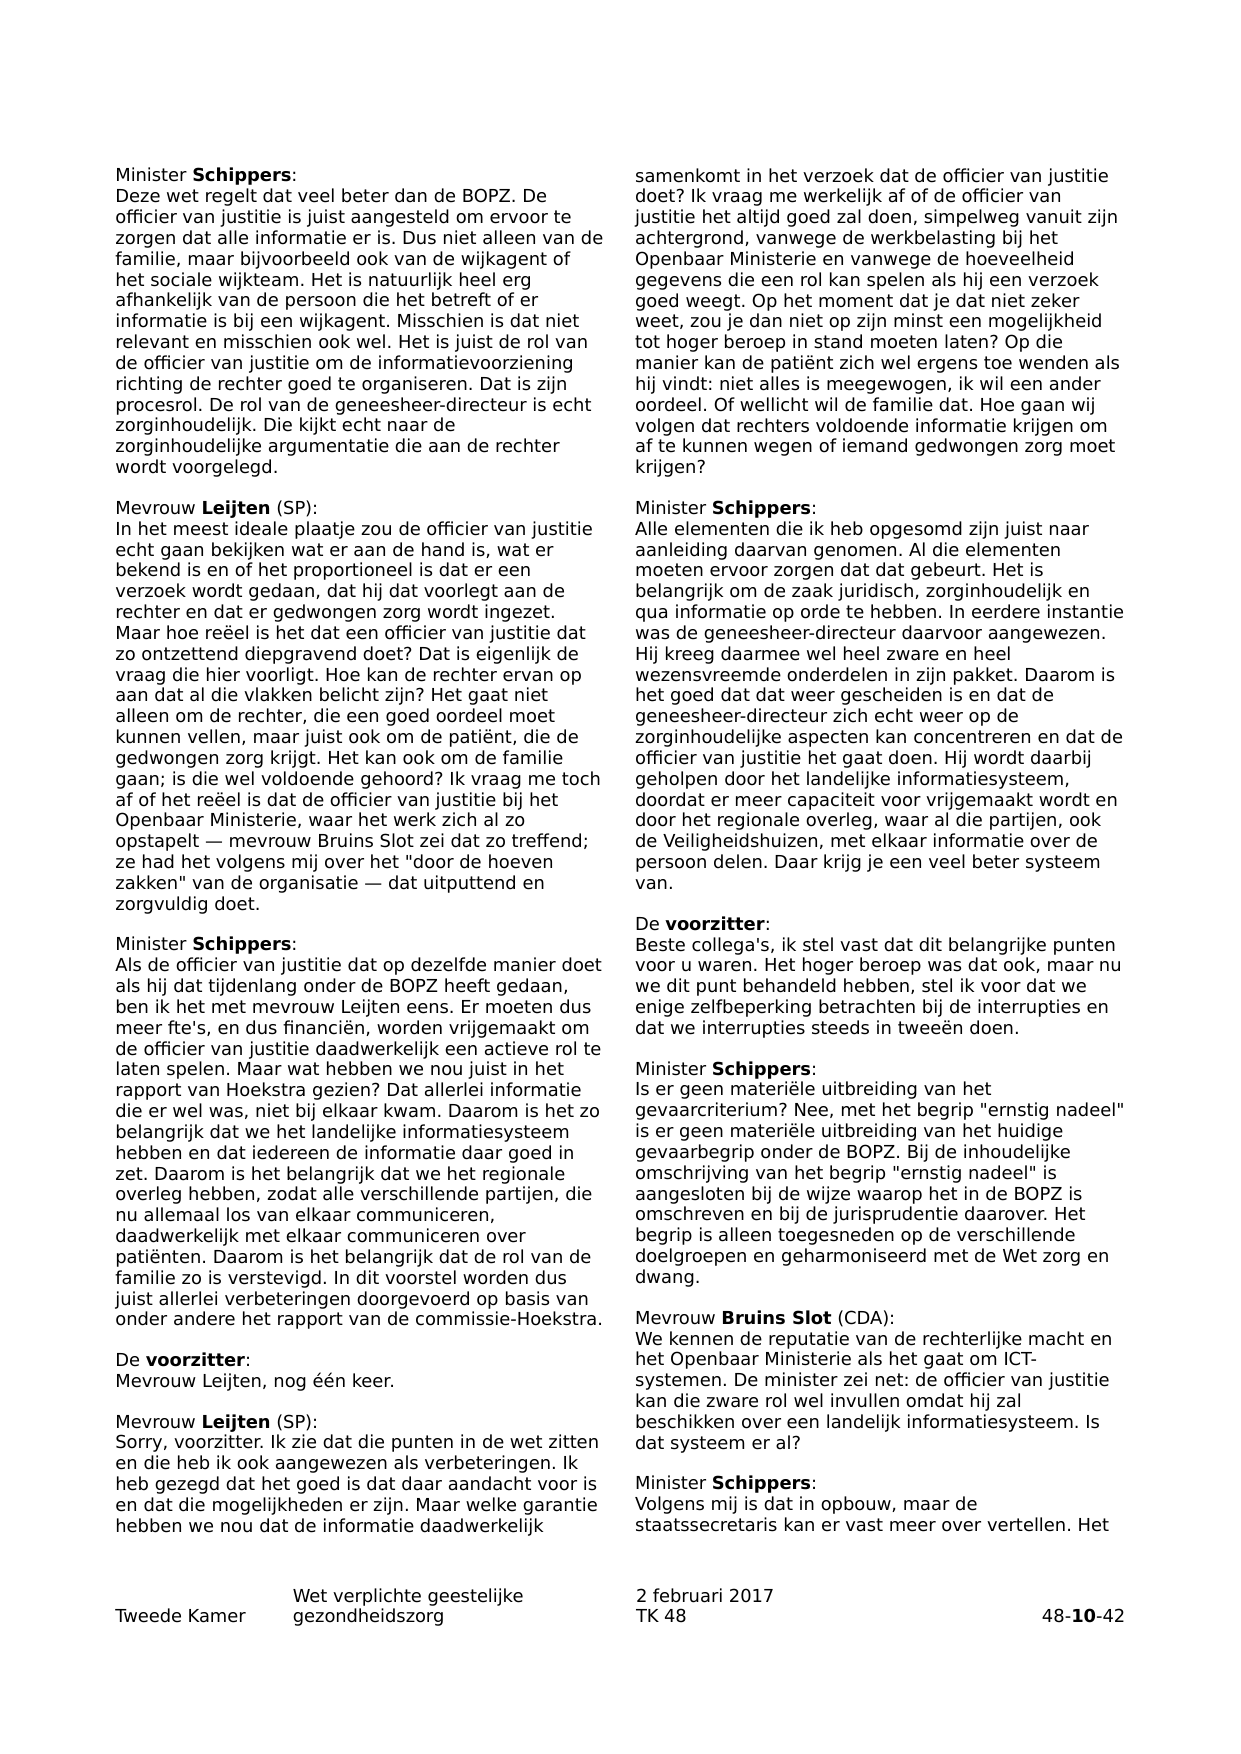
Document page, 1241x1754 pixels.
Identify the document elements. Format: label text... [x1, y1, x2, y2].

text De voorzitter: [115, 1350, 605, 1371]
text Minister Schippers: [635, 498, 1125, 518]
text Is er geen materiële uitbreiding van het gevaarcriterium? Nee, met het begrip "ernstig nadeel" is er geen materiële uitbreiding van het huidige gevaarbegrip onder de BOPZ. Bij de inhoudelijke omschrijving van het begrip "ernstig nadeel" is aangesloten bij de wijze waarop het in de BOPZ is omschreven en bij de jurisprudentie daarover. Het begrip is alleen toegesneden op de verschillende doelgroepen en geharmoniseerd met de Wet zorg en dwang. [635, 1079, 1125, 1287]
text Alle elementen die ik heb opgesomd zijn juist naar aanleiding daarvan genomen. Al die elementen moeten ervoor zorgen dat dat gebeurt. Het is belangrijk om de zaak juridisch, zorginhoudelijk en qua informatie op orde te hebben. In eerdere instantie was de geneesheer-directeur daarvoor aangewezen. Hij kreeg daarmee wel heel zware en heel wezensvreemde onderdelen in zijn pakket. Daarom is het goed dat dat weer gescheiden is en dat de geneesheer-directeur zich echt weer op de zorginhoudelijke aspecten kan concentreren en dat de officier van justitie het gaat doen. Hij wordt daarbij geholpen door het landelijke informatiesysteem, doordat er meer capaciteit voor vrijgemaakt wordt en door het regionale overleg, waar al die partijen, ook de Veiligheidshuizen, met elkaar informatie over de persoon delen. Daar krijg je een veel beter systeem van. [635, 518, 1125, 893]
text Minister Schippers: [635, 1473, 1125, 1494]
text We kennen de reputatie van de rechterlijke macht en het Openbaar Ministerie als het gaat om ICT-systemen. De minister zei net: de officier van justitie kan die zware rol wel invullen omdat hij zal beschikken over een landelijk informatiesysteem. Is dat systeem er al? [635, 1328, 1125, 1453]
text Als de officier van justitie dat op dezelfde manier doet als hij dat tijdenlang onder de BOPZ heeft gedaan, ben ik het met mevrouw Leijten eens. Er moeten dus meer fte's, en dus financiën, worden vrijgemaakt om de officier van justitie daadwerkelijk een actieve rol te laten spelen. Maar wat hebben we nou juist in het rapport van Hoekstra gezien? Dat allerlei informatie die er wel was, niet bij elkaar kwam. Daarom is het zo belangrijk dat we het landelijke informatiesysteem hebben en dat iedereen de informatie daar goed in zet. Daarom is het belangrijk dat we het regionale overleg hebben, zodat alle verschillende partijen, die nu allemaal los van elkaar communiceren, daadwerkelijk met elkaar communiceren over patiënten. Daarom is het belangrijk dat de rol van de familie zo is verstevigd. In dit voorstel worden dus juist allerlei verbeteringen doorgevoerd op basis van onder andere het rapport van de commissie-Hoekstra. [115, 955, 605, 1330]
text Minister Schippers: [115, 934, 605, 955]
text Sorry, voorzitter. Ik zie dat die punten in de wet zitten en die heb ik ook aangewezen als verbeteringen. Ik heb gezegd dat het goed is dat daar aandacht voor is en dat die mogelijkheden er zijn. Maar welke garantie hebben we nou dat de informatie daadwerkelijk [115, 1432, 605, 1536]
text Minister Schippers: [115, 165, 605, 186]
text Mevrouw Bruins Slot (CDA): [635, 1307, 1125, 1328]
text Minister Schippers: [635, 1058, 1125, 1079]
text Deze wet regelt dat veel beter dan de BOPZ. De officier van justitie is juist aangesteld om ervoor te zorgen dat alle informatie er is. Dus niet alleen van de familie, maar bijvoorbeeld ook van de wijkagent of het sociale wijkteam. Het is natuurlijk heel erg afhankelijk van de persoon die het betreft of er informatie is bij een wijkagent. Misschien is dat niet relevant en misschien ook wel. Het is juist de rol van de officier van justitie om de informatievoorziening richting de rechter goed te organiseren. Dat is zijn procesrol. De rol van de geneesheer-directeur is echt zorginhoudelijk. Die kijkt echt naar de zorginhoudelijke argumentatie die aan de rechter wordt voorgelegd. [115, 186, 605, 478]
text samenkomt in het verzoek dat de officier van justitie doet? Ik vraag me werkelijk af of de officier van justitie het altijd goed zal doen, simpelweg vanuit zijn achtergrond, vanwege de werkbelasting bij het Openbaar Ministerie en vanwege de hoeveelheid gegevens die een rol kan spelen als hij een verzoek goed weegt. Op het moment dat je dat niet zeker weet, zou je dan niet op zijn minst een mogelijkheid tot hoger beroep in stand moeten laten? Op die manier kan de patiënt zich wel ergens toe wenden als hij vindt: niet alles is meegewogen, ik wil een ander oordeel. Of wellicht wil de familie dat. Hoe gaan wij volgen dat rechters voldoende informatie krijgen om af te kunnen wegen of iemand gedwongen zorg moet krijgen? [635, 165, 1125, 478]
text De voorzitter: [635, 913, 1125, 934]
text Beste collega's, ik stel vast dat dit belangrijke punten voor u waren. Het hoger beroep was dat ook, maar nu we dit punt behandeld hebben, stel ik voor dat we enige zelfbeperking betrachten bij de interrupties en dat we interrupties steeds in tweeën doen. [635, 934, 1125, 1038]
text Volgens mij is dat in opbouw, maar de staatssecretaris kan er vast meer over vertellen. Het [635, 1494, 1125, 1536]
text Mevrouw Leijten (SP): [115, 1412, 605, 1432]
text Mevrouw Leijten (SP): [115, 498, 605, 518]
text Mevrouw Leijten, nog één keer. [115, 1371, 605, 1392]
text In het meest ideale plaatje zou de officier van justitie echt gaan bekijken wat er aan de hand is, wat er bekend is en of het proportioneel is dat er een verzoek wordt gedaan, dat hij dat voorlegt aan de rechter en dat er gedwongen zorg wordt ingezet. Maar hoe reëel is het dat een officier van justitie dat zo ontzettend diepgravend doet? Dat is eigenlijk de vraag die hier voorligt. Hoe kan de rechter ervan op aan dat al die vlakken belicht zijn? Het gaat niet alleen om de rechter, die een goed oordeel moet kunnen vellen, maar juist ook om de patiënt, die de gedwongen zorg krijgt. Het kan ook om de familie gaan; is die wel voldoende gehoord? Ik vraag me toch af of het reëel is dat de officier van justitie bij het Openbaar Ministerie, waar het werk zich al zo opstapelt — mevrouw Bruins Slot zei dat zo treffend; ze had het volgens mij over het "door de hoeven zakken" van de organisatie — dat uitputtend en zorgvuldig doet. [115, 518, 605, 914]
